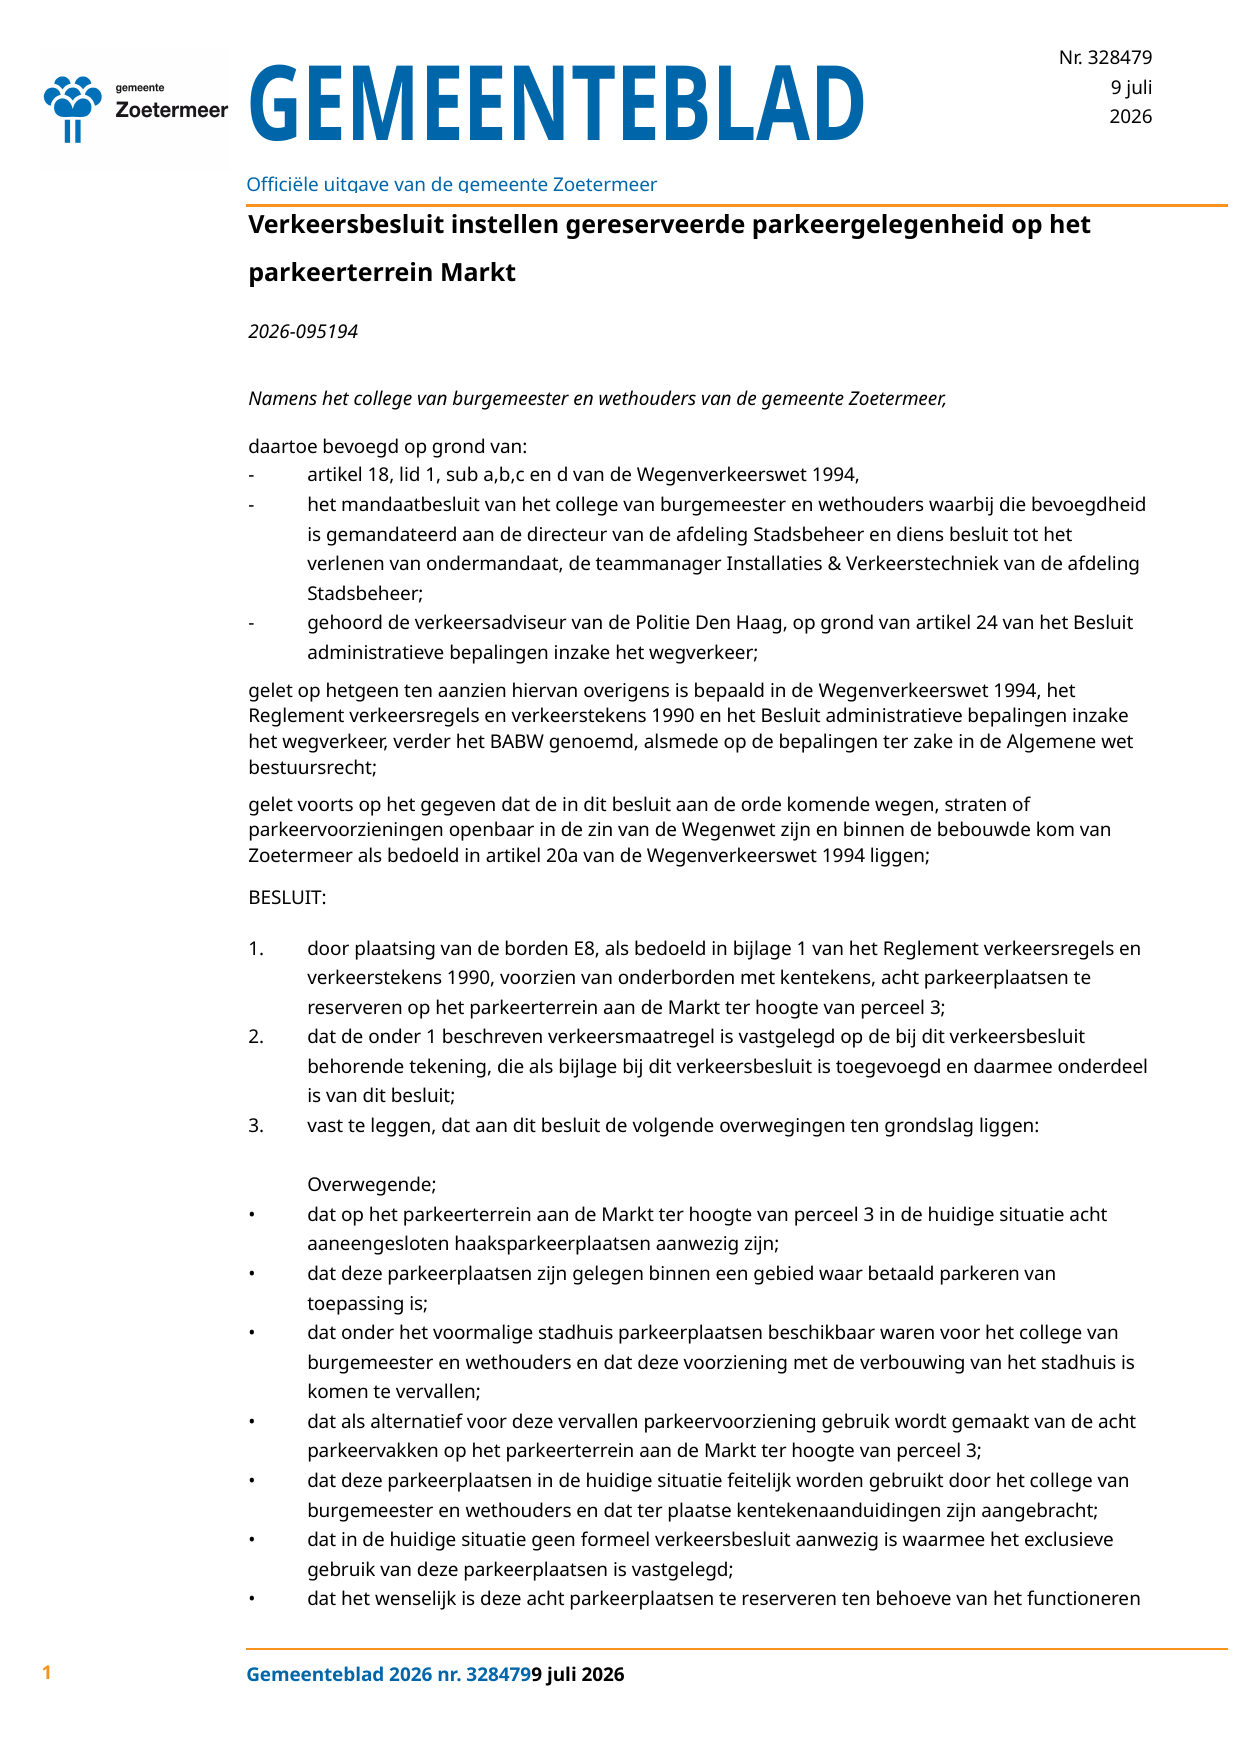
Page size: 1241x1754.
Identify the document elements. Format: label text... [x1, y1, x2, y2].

text daartoe bevoegd op grond van: [248, 433, 1152, 459]
text BESLUIT: [248, 884, 1152, 910]
text Verkeersbesluit instellen gereserveerde parkeergelegenheid op het parkeerterrein Markt [248, 207, 1152, 288]
picture [41, 47, 231, 172]
list dat het wenselijk is deze acht parkeerplaatsen te reserveren ten behoeve van het functioneren [248, 1586, 1152, 1611]
text 2026-095194 [248, 318, 1152, 344]
list dat deze parkeerplaatsen zijn gelegen binnen een gebied waar betaald parkeren van toepassing is; [248, 1260, 1152, 1315]
list dat op het parkeerterrein aan de Markt ter hoogte van perceel 3 in de huidige situatie acht aaneengesloten haaksparkeerplaatsen aanwezig zijn; [248, 1201, 1152, 1256]
list vast te leggen, dat aan dit besluit de volgende overwegingen ten grondslag liggen: [248, 1112, 1152, 1138]
text Namens het college van burgemeester en wethouders van de gemeente Zoetermeer, [248, 386, 1152, 411]
list dat deze parkeerplaatsen in de huidige situatie feitelijk worden gebruikt door het college van burgemeester en wethouders en dat ter plaatse kentekenaanduidingen zijn aangebracht; [248, 1467, 1152, 1522]
list dat de onder 1 beschreven verkeersmaatregel is vastgelegd op de bij dit verkeersbesluit behorende tekening, die als bijlage bij dit verkeersbesluit is toegevoegd en daarmee onderdeel is van dit besluit; [248, 1023, 1152, 1108]
list door plaatsing van de borden E8, als bedoeld in bijlage 1 van het Reglement verkeersregels en verkeerstekens 1990, voorzien van onderborden met kentekens, acht parkeerplaatsen te reserveren op het parkeerterrein aan de Markt ter hoogte van perceel 3; [248, 935, 1152, 1019]
list dat onder het voormalige stadhuis parkeerplaatsen beschikbaar waren voor het college van burgemeester en wethouders en dat deze voorziening met de verbouwing van het stadhuis is komen te vervallen; [248, 1319, 1152, 1404]
text gelet voorts op het gegeven dat de in dit besluit aan de orde komende wegen, straten of parkeervoorzieningen openbaar in de zin van de Wegenwet zijn en binnen de bebouwde kom van Zoetermeer als bedoeld in artikel 20a van de Wegenverkeerswet 1994 liggen; [248, 791, 1152, 868]
list artikel 18, lid 1, sub a,b,c en d van de Wegenverkeerswet 1994, [248, 462, 1152, 487]
text gelet op hetgeen ten aanzien hiervan overigens is bepaald in de Wegenverkeerswet 1994, het Reglement verkeersregels en verkeerstekens 1990 en het Besluit administratieve bepalingen inzake het wegverkeer, verder het BABW genoemd, alsmede op de bepalingen ter zake in de Algemene wet bestuursrecht; [248, 677, 1152, 780]
list dat in de huidige situatie geen formeel verkeersbesluit aanwezig is waarmee het exclusieve gebruik van deze parkeerplaatsen is vastgelegd; [248, 1526, 1152, 1582]
list dat als alternatief voor deze vervallen parkeervoorziening gebruik wordt gemaakt van de acht parkeervakken op het parkeerterrein aan de Markt ter hoogte van perceel 3; [248, 1408, 1152, 1463]
list gehoord de verkeersadviseur van de Politie Den Haag, op grond van artikel 24 van het Besluit administratieve bepalingen inzake het wegverkeer; [248, 609, 1152, 665]
list Overwegende; [248, 1171, 1152, 1197]
list het mandaatbesluit van het college van burgemeester en wethouders waarbij die bevoegdheid is gemandateerd aan de directeur van de afdeling Stadsbeheer en diens besluit tot het verlenen van ondermandaat, de teammanager Installaties & Verkeerstechniek van de afdeling Stadsbeheer; [248, 491, 1152, 606]
